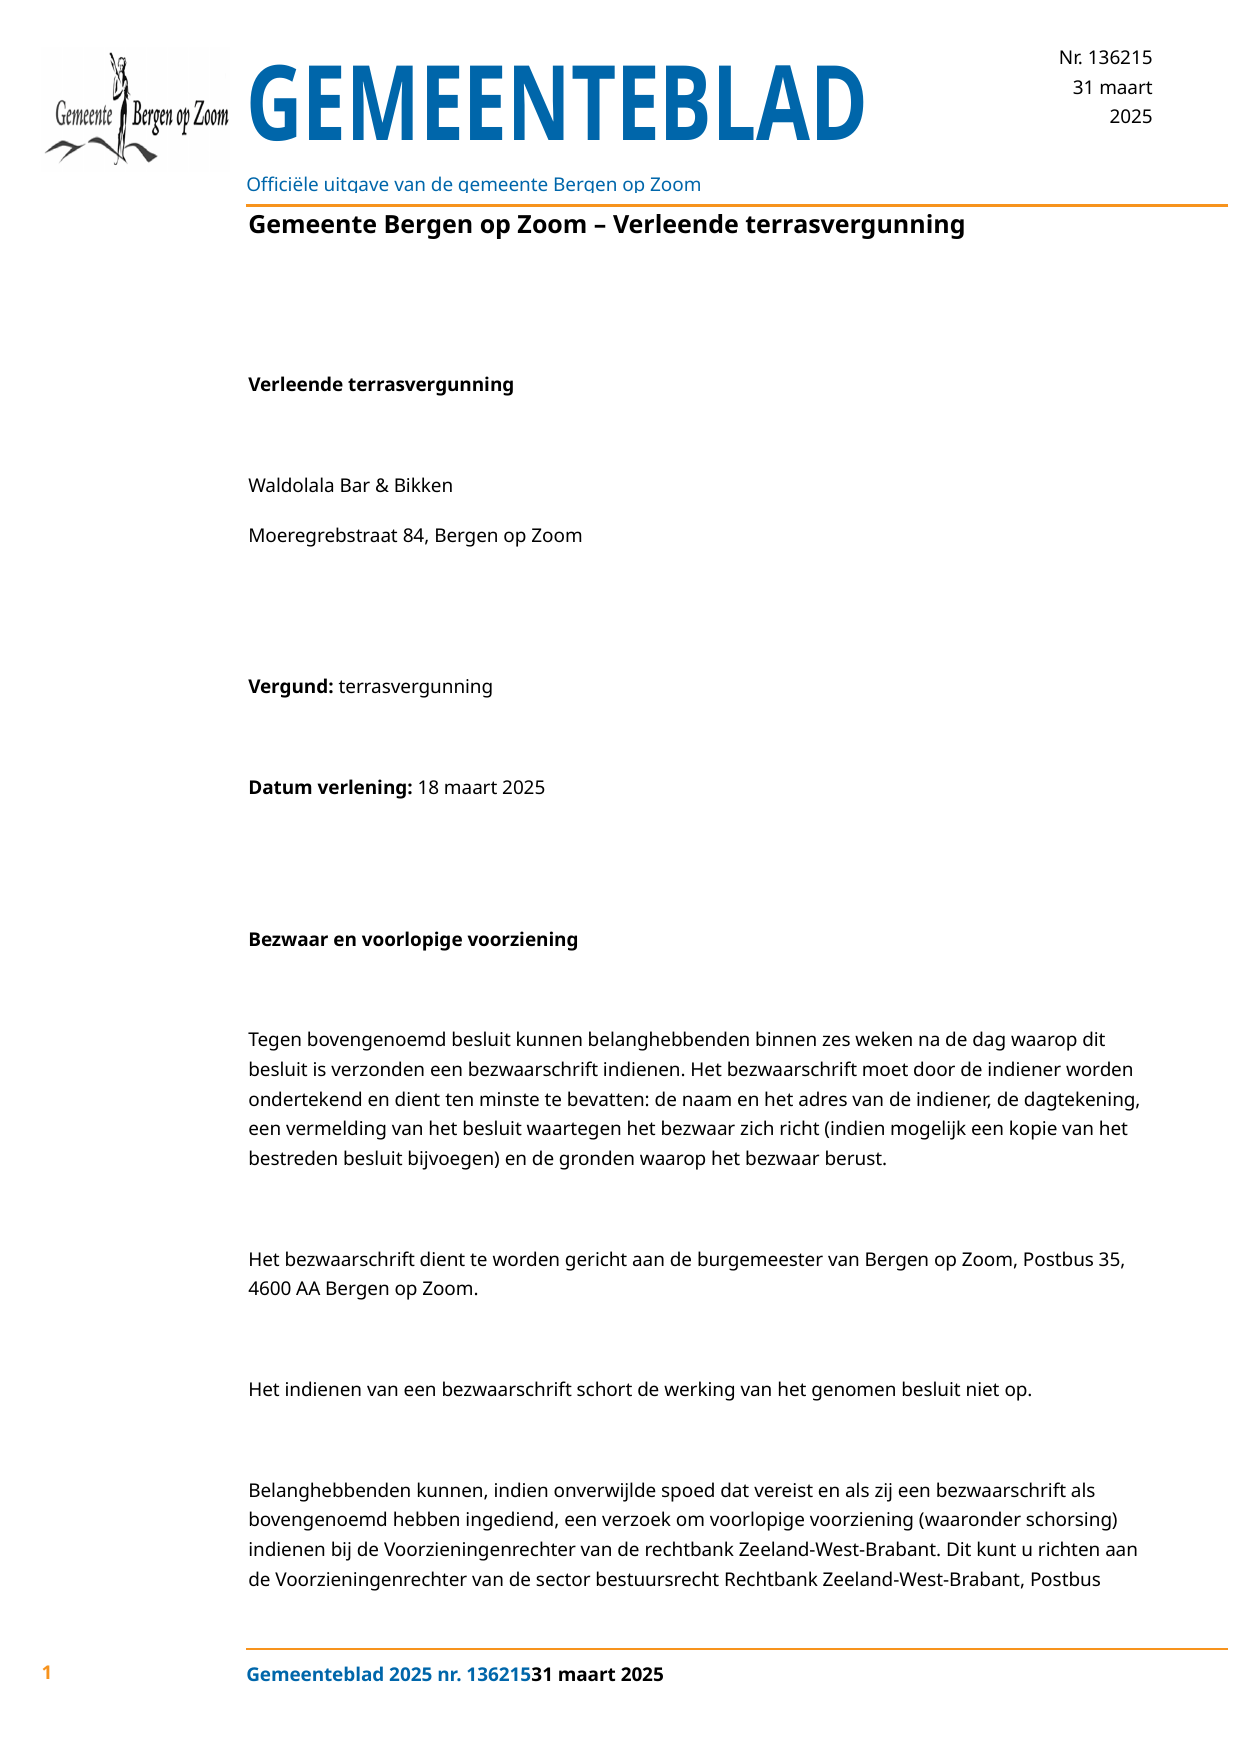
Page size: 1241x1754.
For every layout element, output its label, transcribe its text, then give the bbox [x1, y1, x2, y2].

text Tegen bovengenoemd besluit kunnen belanghebbenden binnen zes weken na de dag waarop dit besluit is verzonden een bezwaarschrift indienen. Het bezwaarschrift moet door de indiener worden ondertekend en dient ten minste te bevatten: de naam en het adres van de indiener, de dagtekening, een vermelding van het besluit waartegen het bezwaar zich richt (indien mogelijk een kopie van het bestreden besluit bijvoegen) en de gronden waarop het bezwaar berust. [248, 1027, 1152, 1171]
text Belanghebbenden kunnen, indien onverwijlde spoed dat vereist en als zij een bezwaarschrift als bovengenoemd hebben ingediend, een verzoek om voorlopige voorziening (waaronder schorsing) indienen bij de Voorzieningenrechter van de rechtbank Zeeland-West-Brabant. Dit kunt u richten aan de Voorzieningenrechter van de sector bestuursrecht Rechtbank Zeeland-West-Brabant, Postbus [248, 1477, 1152, 1591]
text Datum verlening: 18 maart 2025 [248, 774, 1152, 800]
text Verleende terrasvergunning [248, 371, 1152, 397]
picture [41, 47, 231, 172]
text Het bezwaarschrift dient te worden gericht aan de burgemeester van Bergen op Zoom, Postbus 35, 4600 AA Bergen op Zoom. [248, 1246, 1152, 1301]
text Gemeente Bergen op Zoom – Verleende terrasvergunning [248, 207, 1152, 241]
text Waldolala Bar & Bikken [248, 472, 1152, 498]
text Bezwaar en voorlopige voorziening [248, 926, 1152, 951]
text Het indienen van een bezwaarschrift schort de werking van het genomen besluit niet op. [248, 1376, 1152, 1402]
text Moeregrebstraat 84, Bergen op Zoom [248, 522, 1152, 548]
text Vergund: terrasvergunning [248, 674, 1152, 699]
